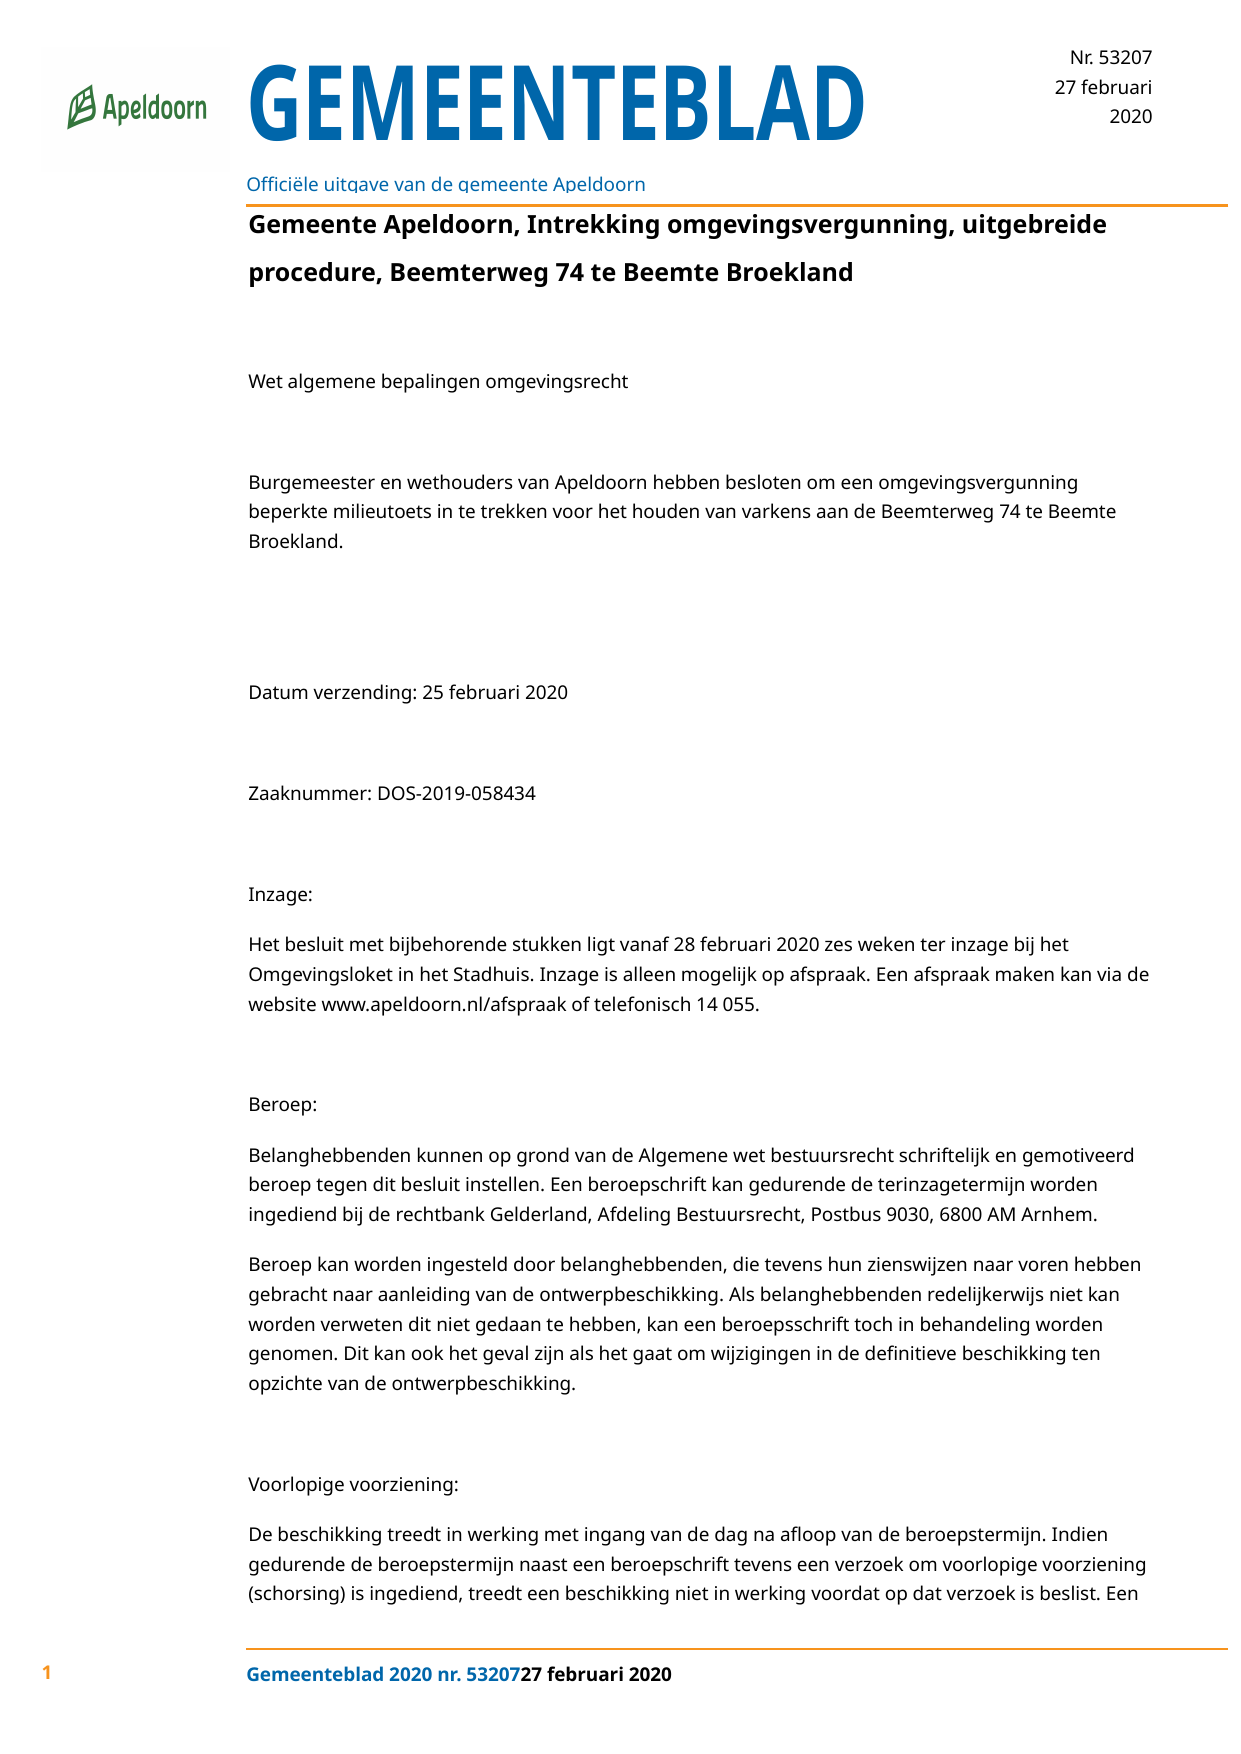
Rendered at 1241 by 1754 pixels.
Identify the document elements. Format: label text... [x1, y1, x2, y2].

text Inzage: [248, 881, 1152, 907]
text De beschikking treedt in werking met ingang van de dag na afloop van de beroepstermijn. Indien gedurende de beroepstermijn naast een beroepschrift tevens een verzoek om voorlopige voorziening (schorsing) is ingediend, treedt een beschikking niet in werking voordat op dat verzoek is beslist. Een [248, 1521, 1152, 1606]
text Zaaknummer: DOS-2019-058434 [248, 780, 1152, 806]
text Belanghebbenden kunnen op grond van de Algemene wet bestuursrecht schriftelijk en gemotiveerd beroep tegen dit besluit instellen. Een beroepschrift kan gedurende de terinzagetermijn worden ingediend bij de rechtbank Gelderland, Afdeling Bestuursrecht, Postbus 9030, 6800 AM Arnhem. [248, 1142, 1152, 1227]
text Het besluit met bijbehorende stukken ligt vanaf 28 februari 2020 zes weken ter inzage bij het Omgevingsloket in het Stadhuis. Inzage is alleen mogelijk op afspraak. Een afspraak maken kan via de website www.apeldoorn.nl/afspraak of telefonisch 14 055. [248, 932, 1152, 1017]
text Datum verzending: 25 februari 2020 [248, 679, 1152, 705]
text Beroep kan worden ingesteld door belanghebbenden, die tevens hun zienswijzen naar voren hebben gebracht naar aanleiding van de ontwerpbeschikking. Als belanghebbenden redelijkerwijs niet kan worden verweten dit niet gedaan te hebben, kan een beroepsschrift toch in behandeling worden genomen. Dit kan ook het geval zijn als het gaat om wijzigingen in de definitieve beschikking ten opzichte van de ontwerpbeschikking. [248, 1252, 1152, 1396]
text Voorlopige voorziening: [248, 1471, 1152, 1497]
text Gemeente Apeldoorn, Intrekking omgevingsvergunning, uitgebreide procedure, Beemterweg 74 te Beemte Broekland [248, 207, 1152, 288]
text Beroep: [248, 1092, 1152, 1117]
text Wet algemene bepalingen omgevingsrecht [248, 368, 1152, 394]
text Burgemeester en wethouders van Apeldoorn hebben besloten om een omgevingsvergunning beperkte milieutoets in te trekken voor het houden van varkens aan de Beemterweg 74 te Beemte Broekland. [248, 469, 1152, 554]
picture [41, 47, 231, 172]
